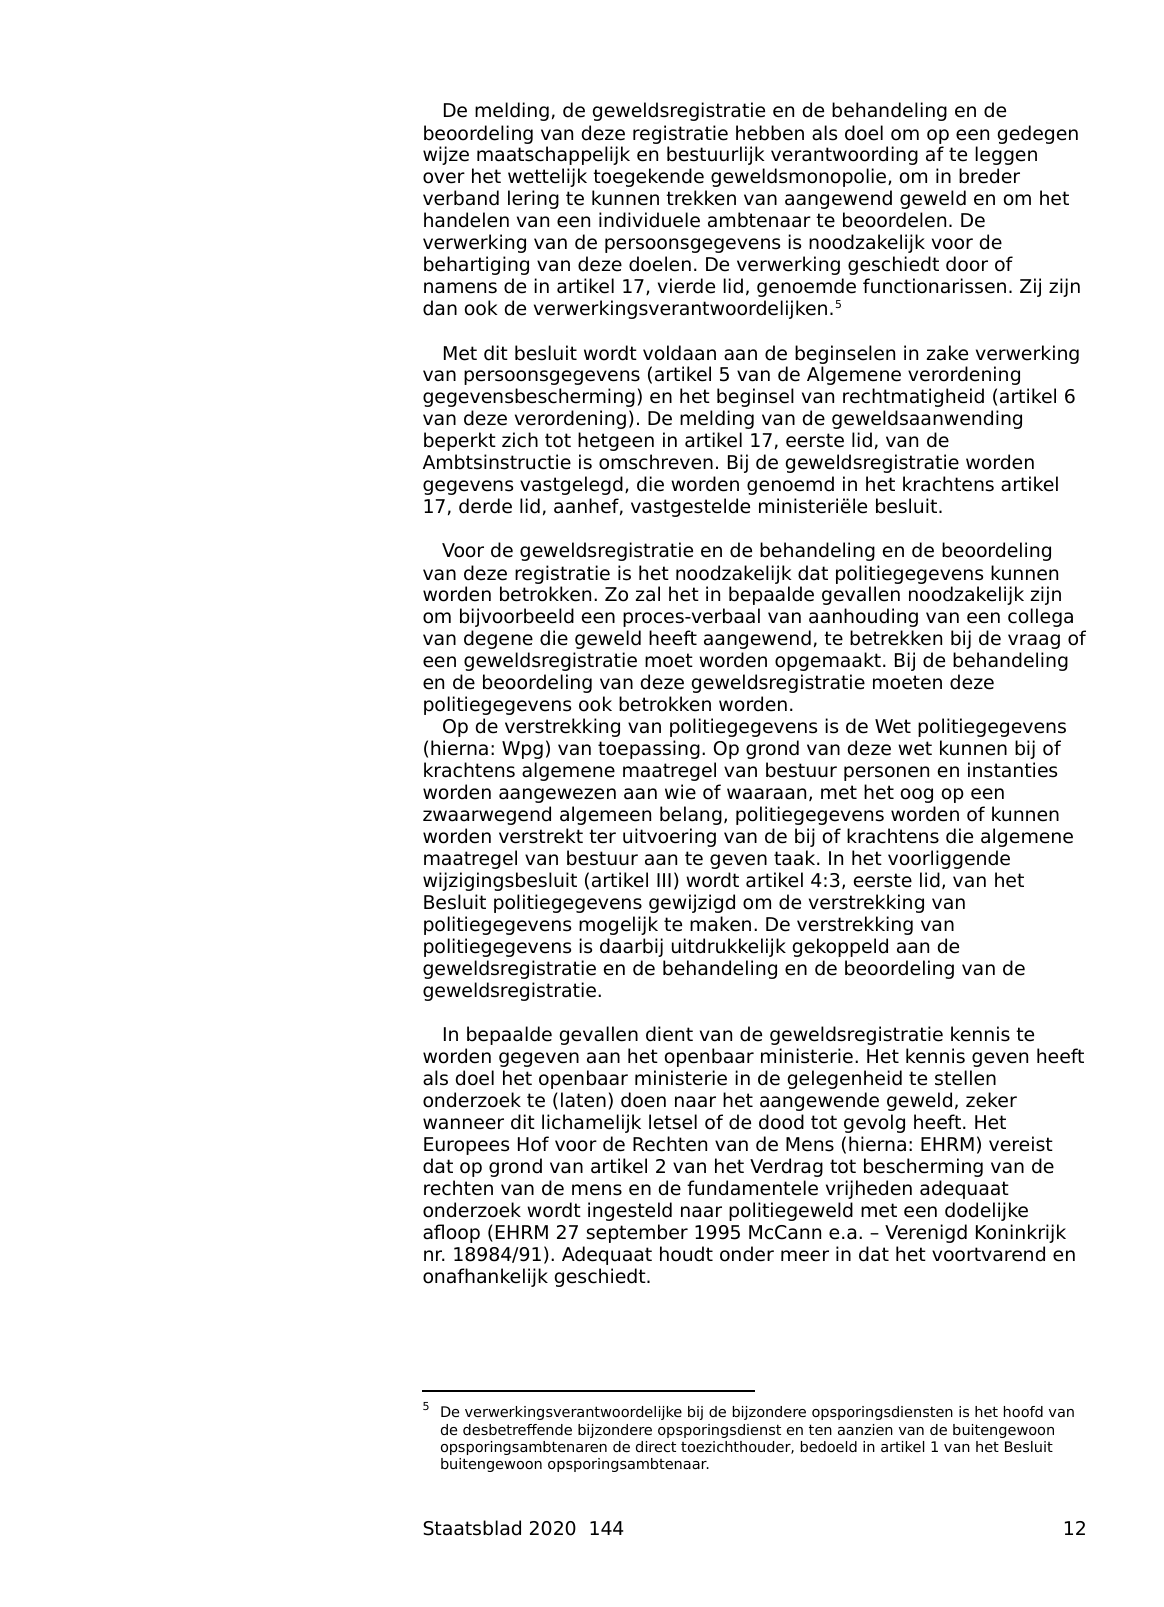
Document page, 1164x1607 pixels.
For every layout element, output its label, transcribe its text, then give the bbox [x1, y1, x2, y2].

text De melding, de geweldsregistratie en de behandeling en de beoordeling van deze registratie hebben als doel om op een gedegen wijze maatschappelijk en bestuurlijk verantwoording af te leggen over het wettelijk toegekende geweldsmonopolie, om in breder verband lering te kunnen trekken van aangewend geweld en om het handelen van een individuele ambtenaar te beoordelen. De verwerking van de persoonsgegevens is noodzakelijk voor de behartiging van deze doelen. De verwerking geschiedt door of namens de in artikel 17, vierde lid, genoemde functionarissen. Zij zijn dan ook de verwerkingsverantwoordelijken. [422, 100, 1087, 320]
text Met dit besluit wordt voldaan aan de beginselen in zake verwerking van persoonsgegevens (artikel 5 van de Algemene verordening gegevensbescherming) en het beginsel van rechtmatigheid (artikel 6 van deze verordening). De melding van de geweldsaanwending beperkt zich tot hetgeen in artikel 17, eerste lid, van de Ambtsinstructie is omschreven. Bij de geweldsregistratie worden gegevens vastgelegd, die worden genoemd in het krachtens artikel 17, derde lid, aanhef, vastgestelde ministeriële besluit. [422, 342, 1087, 518]
text Op de verstrekking van politiegegevens is de Wet politiegegevens (hierna: Wpg) van toepassing. Op grond van deze wet kunnen bij of krachtens algemene maatregel van bestuur personen en instanties worden aangewezen aan wie of waaraan, met het oog op een zwaarwegend algemeen belang, politiegegevens worden of kunnen worden verstrekt ter uitvoering van de bij of krachtens die algemene maatregel van bestuur aan te geven taak. In het voorliggende wijzigingsbesluit (artikel III) wordt artikel 4:3, eerste lid, van het Besluit politiegegevens gewijzigd om de verstrekking van politiegegevens mogelijk te maken. De verstrekking van politiegegevens is daarbij uitdrukkelijk gekoppeld aan de geweldsregistratie en de behandeling en de beoordeling van de geweldsregistratie. [422, 716, 1087, 1002]
text In bepaalde gevallen dient van de geweldsregistratie kennis te worden gegeven aan het openbaar ministerie. Het kennis geven heeft als doel het openbaar ministerie in de gelegenheid te stellen onderzoek te (laten) doen naar het aangewende geweld, zeker wanneer dit lichamelijk letsel of de dood tot gevolg heeft. Het Europees Hof voor de Rechten van de Mens (hierna: EHRM) vereist dat op grond van artikel 2 van het Verdrag tot bescherming van de rechten van de mens en de fundamentele vrijheden adequaat onderzoek wordt ingesteld naar politiegeweld met een dodelijke afloop (EHRM 27 september 1995 McCann e.a. – Verenigd Koninkrijk nr. 18984/91). Adequaat houdt onder meer in dat het voortvarend en onafhankelijk geschiedt. [422, 1024, 1087, 1288]
text Voor de geweldsregistratie en de behandeling en de beoordeling van deze registratie is het noodzakelijk dat politiegegevens kunnen worden betrokken. Zo zal het in bepaalde gevallen noodzakelijk zijn om bijvoorbeeld een proces-verbaal van aanhouding van een collega van degene die geweld heeft aangewend, te betrekken bij de vraag of een geweldsregistratie moet worden opgemaakt. Bij de behandeling en de beoordeling van deze geweldsregistratie moeten deze politiegegevens ook betrokken worden. [422, 540, 1087, 716]
text De verwerkingsverantwoordelijke bij de bijzondere opsporingsdiensten is het hoofd van de desbetreffende bijzondere opsporingsdienst en ten aanzien van de buitengewoon opsporingsambtenaren de direct toezichthouder, bedoeld in artikel 1 van het Besluit buitengewoon opsporingsambtenaar. [422, 1400, 1087, 1473]
